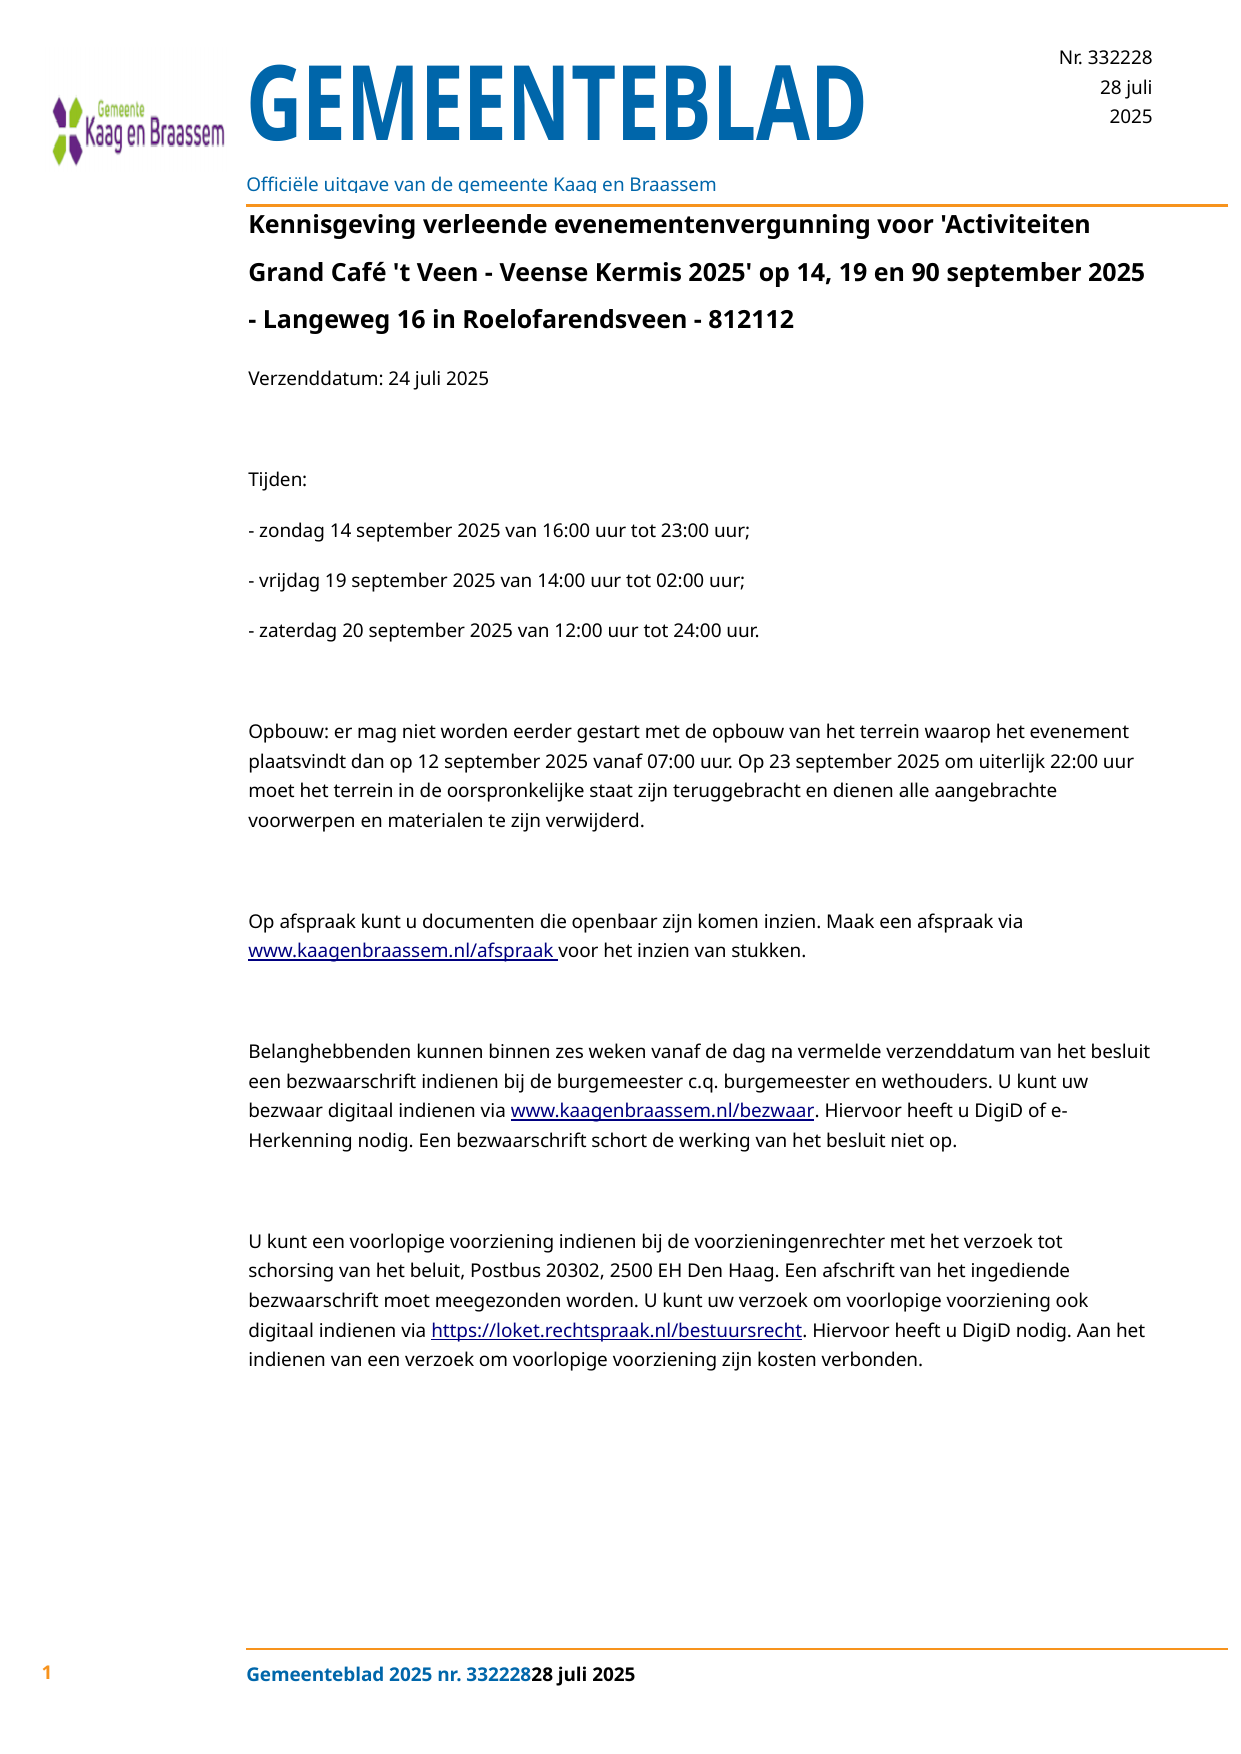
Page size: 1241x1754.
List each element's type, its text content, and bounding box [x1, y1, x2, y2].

picture [41, 47, 231, 172]
text Belanghebbenden kunnen binnen zes weken vanaf de dag na vermelde verzenddatum van het besluit een bezwaarschrift indienen bij de burgemeester c.q. burgemeester en wethouders. U kunt uw bezwaar digitaal indienen via www.kaagenbraassem.nl/bezwaar. Hiervoor heeft u DigiD of e-Herkenning nodig. Een bezwaarschrift schort de werking van het besluit niet op. [248, 1038, 1152, 1153]
text Opbouw: er mag niet worden eerder gestart met de opbouw van het terrein waarop het evenement plaatsvindt dan op 12 september 2025 vanaf 07:00 uur. Op 23 september 2025 om uiterlijk 22:00 uur moet het terrein in de oorspronkelijke staat zijn teruggebracht en dienen alle aangebrachte voorwerpen en materialen te zijn verwijderd. [248, 718, 1152, 833]
text Tijden: [248, 466, 1152, 492]
text Kennisgeving verleende evenementenvergunning voor 'Activiteiten Grand Café 't Veen - Veense Kermis 2025' op 14, 19 en 90 september 2025 - Langeweg 16 in Roelofarendsveen - 812112 [248, 207, 1152, 336]
text - zaterdag 20 september 2025 van 12:00 uur tot 24:00 uur. [248, 618, 1152, 643]
text Op afspraak kunt u documenten die openbaar zijn komen inzien. Maak een afspraak via www.kaagenbraassem.nl/afspraak voor het inzien van stukken. [248, 908, 1152, 963]
text Verzenddatum: 24 juli 2025 [248, 366, 1152, 391]
text - vrijdag 19 september 2025 van 14:00 uur tot 02:00 uur; [248, 567, 1152, 593]
text U kunt een voorlopige voorziening indienen bij de voorzieningenrechter met het verzoek tot schorsing van het beluit, Postbus 20302, 2500 EH Den Haag. Een afschrift van het ingediende bezwaarschrift moet meegezonden worden. U kunt uw verzoek om voorlopige voorziening ook digitaal indienen via https://loket.rechtspraak.nl/bestuursrecht. Hiervoor heeft u DigiD nodig. Aan het indienen van een verzoek om voorlopige voorziening zijn kosten verbonden. [248, 1228, 1152, 1372]
text - zondag 14 september 2025 van 16:00 uur tot 23:00 uur; [248, 517, 1152, 542]
